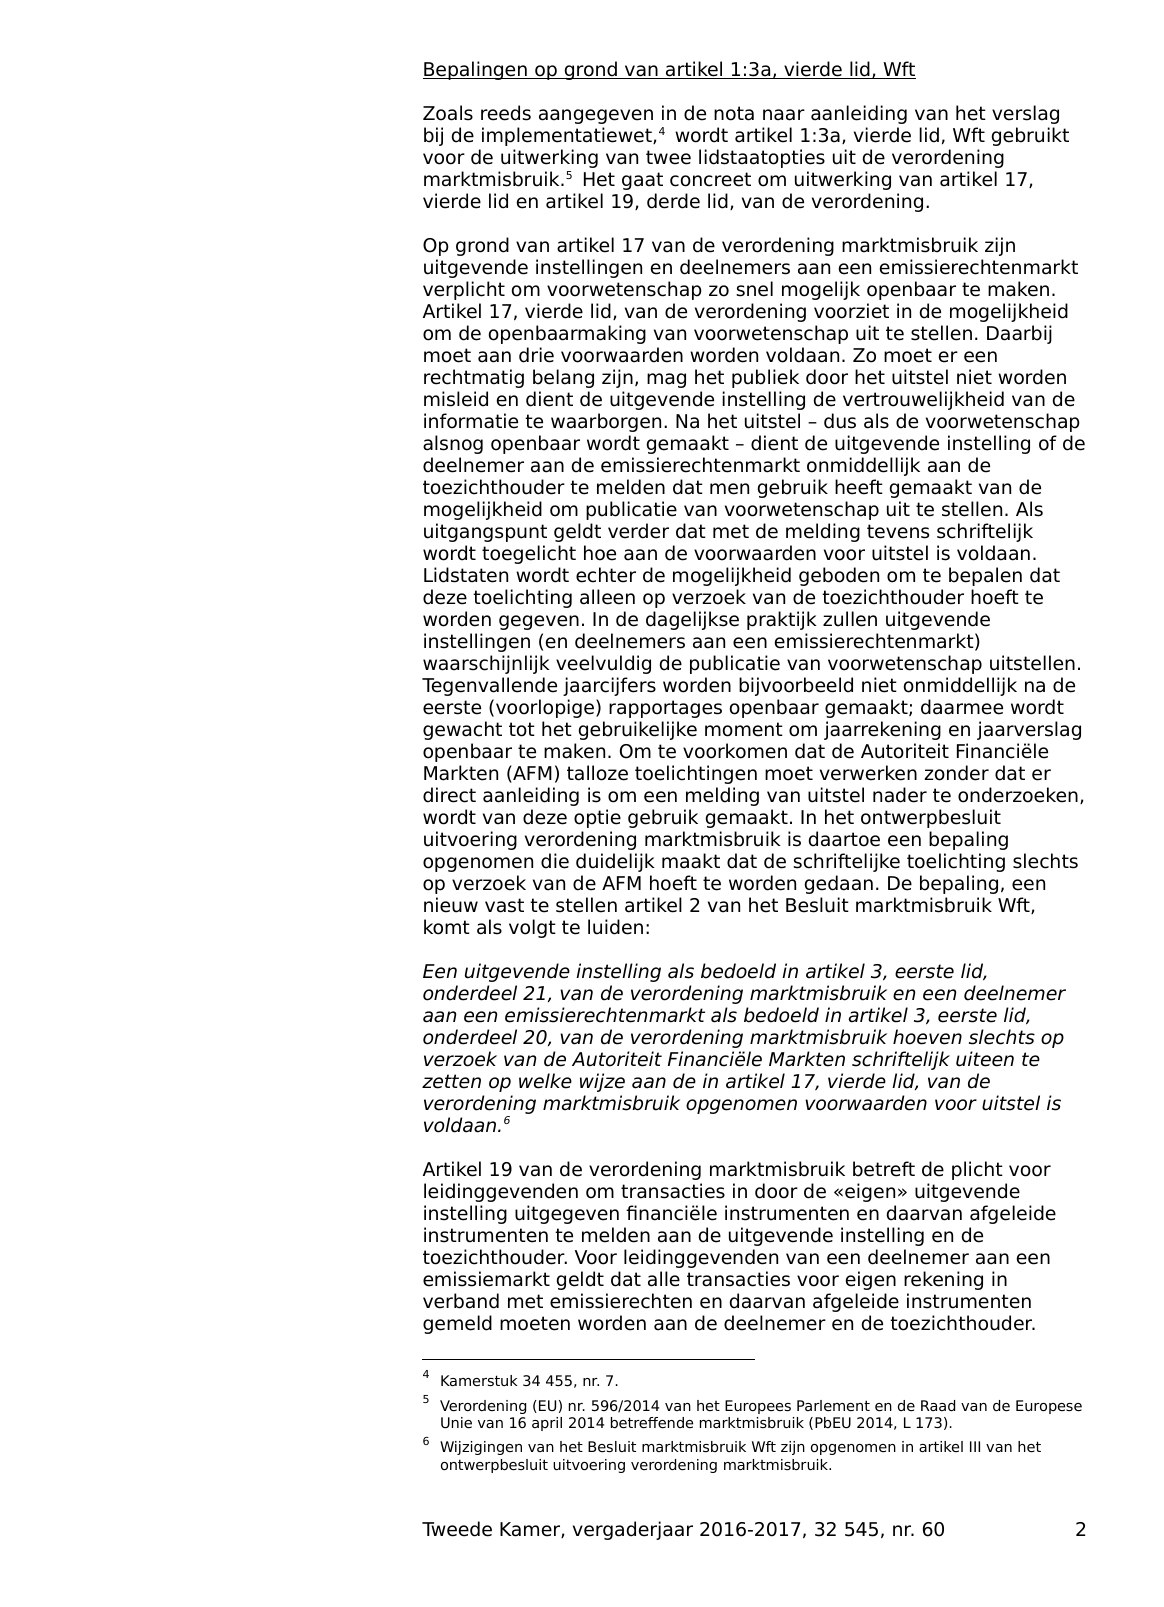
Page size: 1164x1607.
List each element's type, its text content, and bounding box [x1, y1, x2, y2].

text Op grond van artikel 17 van de verordening marktmisbruik zijn uitgevende instellingen en deelnemers aan een emissierechtenmarkt verplicht om voorwetenschap zo snel mogelijk openbaar te maken. Artikel 17, vierde lid, van de verordening voorziet in de mogelijkheid om de openbaarmaking van voorwetenschap uit te stellen. Daarbij moet aan drie voorwaarden worden voldaan. Zo moet er een rechtmatig belang zijn, mag het publiek door het uitstel niet worden misleid en dient de uitgevende instelling de vertrouwelijkheid van de informatie te waarborgen. Na het uitstel – dus als de voorwetenschap alsnog openbaar wordt gemaakt – dient de uitgevende instelling of de deelnemer aan de emissierechtenmarkt onmiddellijk aan de toezichthouder te melden dat men gebruik heeft gemaakt van de mogelijkheid om publicatie van voorwetenschap uit te stellen. Als uitgangspunt geldt verder dat met de melding tevens schriftelijk wordt toegelicht hoe aan de voorwaarden voor uitstel is voldaan. Lidstaten wordt echter de mogelijkheid geboden om te bepalen dat deze toelichting alleen op verzoek van de toezichthouder hoeft te worden gegeven. In de dagelijkse praktijk zullen uitgevende instellingen (en deelnemers aan een emissierechtenmarkt) waarschijnlijk veelvuldig de publicatie van voorwetenschap uitstellen. Tegenvallende jaarcijfers worden bijvoorbeeld niet onmiddellijk na de eerste (voorlopige) rapportages openbaar gemaakt; daarmee wordt gewacht tot het gebruikelijke moment om jaarrekening en jaarverslag openbaar te maken. Om te voorkomen dat de Autoriteit Financiële Markten (AFM) talloze toelichtingen moet verwerken zonder dat er direct aanleiding is om een melding van uitstel nader te onderzoeken, wordt van deze optie gebruik gemaakt. In het ontwerpbesluit uitvoering verordening marktmisbruik is daartoe een bepaling opgenomen die duidelijk maakt dat de schriftelijke toelichting slechts op verzoek van de AFM hoeft te worden gedaan. De bepaling, een nieuw vast te stellen artikel 2 van het Besluit marktmisbruik Wft, komt als volgt te luiden: [422, 235, 1087, 939]
text Een uitgevende instelling als bedoeld in artikel 3, eerste lid, onderdeel 21, van de verordening marktmisbruik en een deelnemer aan een emissierechtenmarkt als bedoeld in artikel 3, eerste lid, onderdeel 20, van de verordening marktmisbruik hoeven slechts op verzoek van de Autoriteit Financiële Markten schriftelijk uiteen te zetten op welke wijze aan de in artikel 17, vierde lid, van de verordening marktmisbruik opgenomen voorwaarden voor uitstel is voldaan. [422, 961, 1087, 1137]
subtitle Bepalingen op grond van artikel 1:3a, vierde lid, Wft [422, 59, 1087, 81]
text Wijzigingen van het Besluit marktmisbruik Wft zijn opgenomen in artikel III van het ontwerpbesluit uitvoering verordening marktmisbruik. [422, 1435, 1087, 1474]
text Verordening (EU) nr. 596/2014 van het Europees Parlement en de Raad van de Europese Unie van 16 april 2014 betreffende marktmisbruik (PbEU 2014, L 173). [422, 1393, 1087, 1432]
text Zoals reeds aangegeven in de nota naar aanleiding van het verslag bij de implementatiewet, wordt artikel 1:3a, vierde lid, Wft gebruikt voor de uitwerking van twee lidstaatopties uit de verordening marktmisbruik. Het gaat concreet om uitwerking van artikel 17, vierde lid en artikel 19, derde lid, van de verordening. [422, 103, 1087, 213]
text Kamerstuk 34 455, nr. 7. [422, 1368, 1087, 1391]
text Artikel 19 van de verordening marktmisbruik betreft de plicht voor leidinggevenden om transacties in door de «eigen» uitgevende instelling uitgegeven financiële instrumenten en daarvan afgeleide instrumenten te melden aan de uitgevende instelling en de toezichthouder. Voor leidinggevenden van een deelnemer aan een emissiemarkt geldt dat alle transacties voor eigen rekening in verband met emissierechten en daarvan afgeleide instrumenten gemeld moeten worden aan de deelnemer en de toezichthouder. [422, 1159, 1087, 1335]
